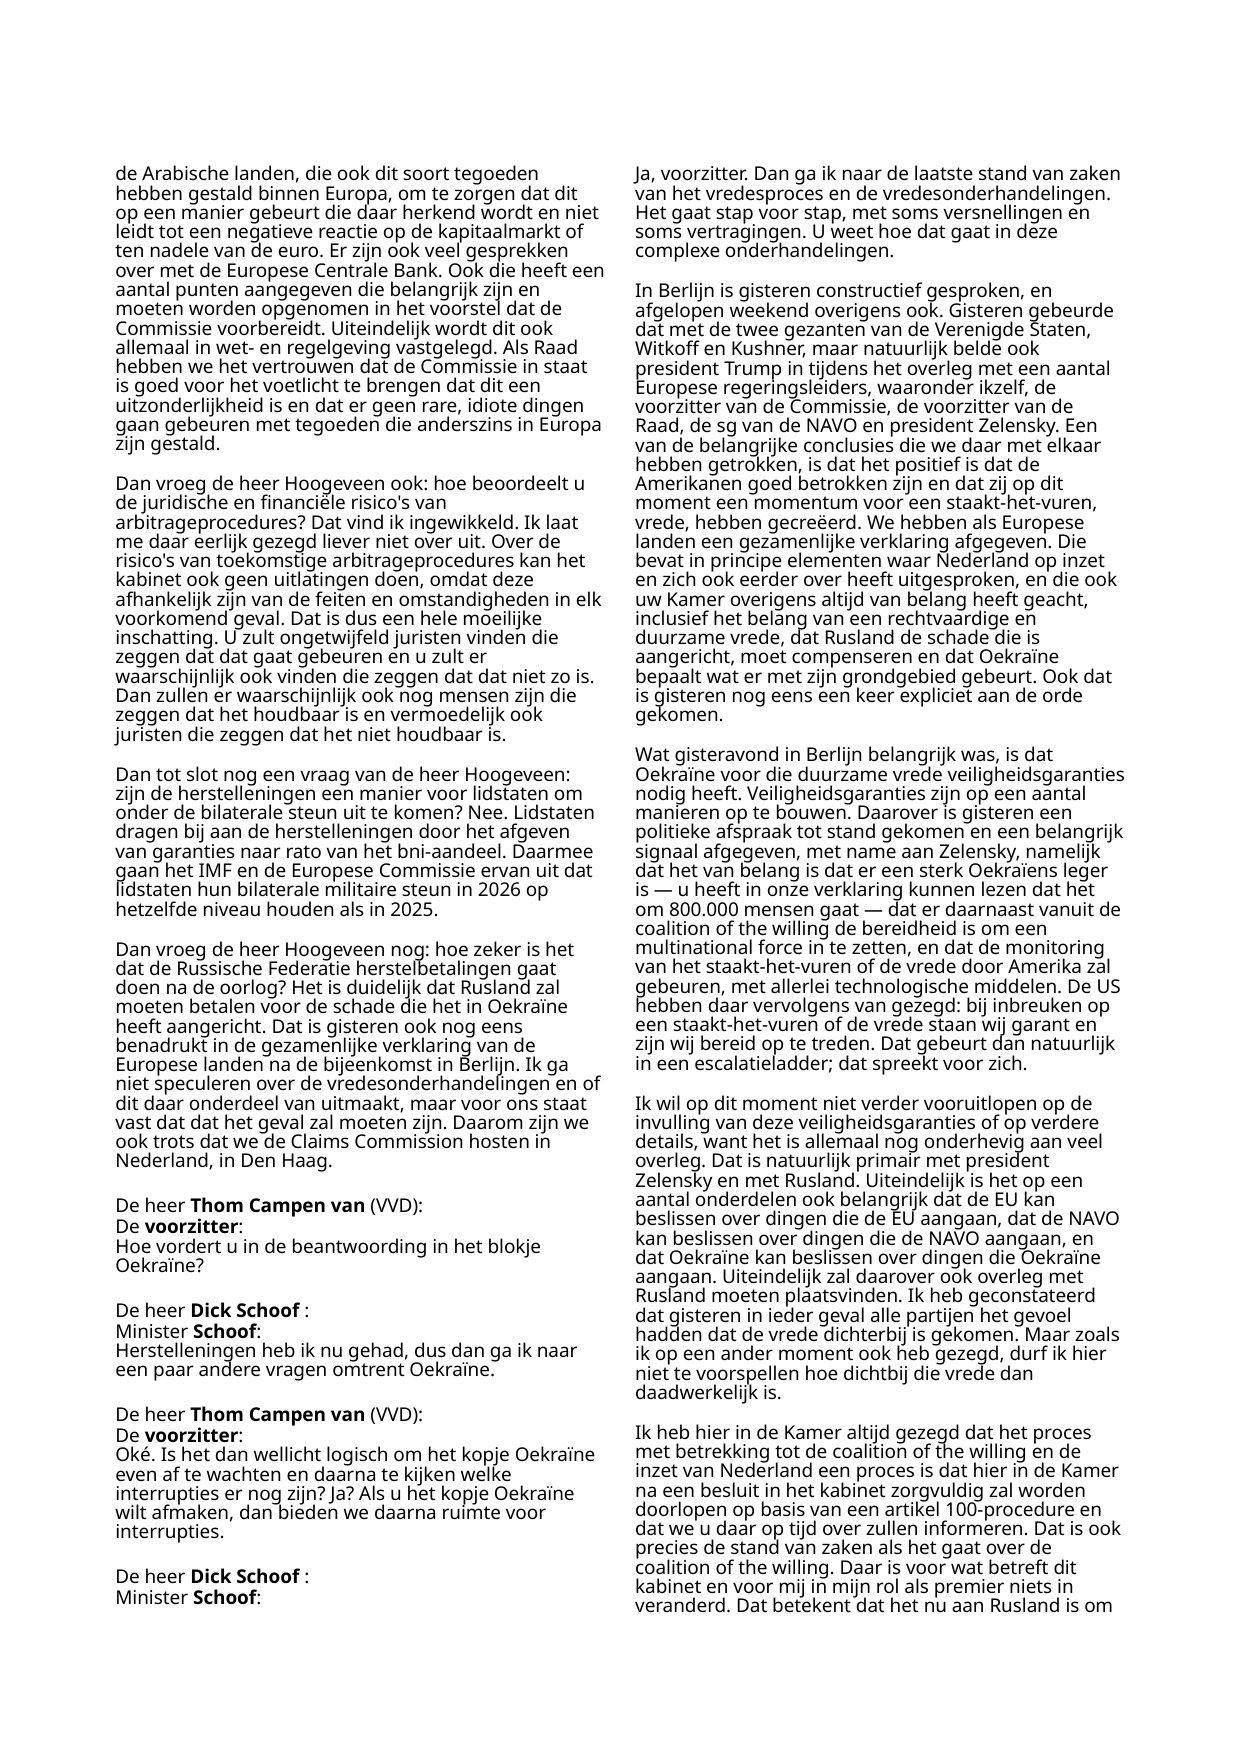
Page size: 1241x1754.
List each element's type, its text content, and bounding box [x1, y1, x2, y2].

text De heer Thom Campen van (VVD): [115, 1401, 605, 1427]
text De heer Thom Campen van (VVD): [115, 1193, 605, 1218]
text De heer Dick Schoof : [115, 1563, 605, 1589]
text de Arabische landen, die ook dit soort tegoeden hebben gestald binnen Europa, om te zorgen dat dit op een manier gebeurt die daar herkend wordt en niet leidt tot een negatieve reactie op de kapitaalmarkt of ten nadele van de euro. Er zijn ook veel gesprekken over met de Europese Centrale Bank. Ook die heeft een aantal punten aangegeven die belangrijk zijn en moeten worden opgenomen in het voorstel dat de Commissie voorbereidt. Uiteindelijk wordt dit ook allemaal in wet- en regelgeving vastgelegd. Als Raad hebben we het vertrouwen dat de Commissie in staat is goed voor het voetlicht te brengen dat dit een uitzonderlijkheid is en dat er geen rare, idiote dingen gaan gebeuren met tegoeden die anderszins in Europa zijn gestald. [115, 165, 605, 454]
text Ik heb hier in de Kamer altijd gezegd dat het proces met betrekking tot de coalition of the willing en de inzet van Nederland een proces is dat hier in de Kamer na een besluit in het kabinet zorgvuldig zal worden doorlopen op basis van een artikel 100-procedure en dat we u daar op tijd over zullen informeren. Dat is ook precies de stand van zaken als het gaat over de coalition of the willing. Daar is voor wat betreft dit kabinet en voor mij in mijn rol als premier niets in veranderd. Dat betekent dat het nu aan Rusland is om [635, 1424, 1125, 1616]
text Oké. Is het dan wellicht logisch om het kopje Oekraïne even af te wachten en daarna te kijken welke interrupties er nog zijn? Ja? Als u het kopje Oekraïne wilt afmaken, dan bieden we daarna ruimte voor interrupties. [115, 1446, 605, 1543]
text Dan tot slot nog een vraag van de heer Hoogeveen: zijn de herstelleningen een manier voor lidstaten om onder de bilaterale steun uit te komen? Nee. Lidstaten dragen bij aan de herstelleningen door het afgeven van garanties naar rato van het bni-aandeel. Daarmee gaan het IMF en de Europese Commissie ervan uit dat lidstaten hun bilaterale militaire steun in 2026 op hetzelfde niveau houden als in 2025. [115, 766, 605, 920]
text Hoe vordert u in de beantwoording in het blokje Oekraïne? [115, 1238, 605, 1276]
text Minister Schoof: [115, 1589, 605, 1608]
text In Berlijn is gisteren constructief gesproken, en afgelopen weekend overigens ook. Gisteren gebeurde dat met de twee gezanten van de Verenigde Staten, Witkoff en Kushner, maar natuurlijk belde ook president Trump in tijdens het overleg met een aantal Europese regeringsleiders, waaronder ikzelf, de voorzitter van de Commissie, de voorzitter van de Raad, de sg van de NAVO en president Zelensky. Een van de belangrijke conclusies die we daar met elkaar hebben getrokken, is dat het positief is dat de Amerikanen goed betrokken zijn en dat zij op dit moment een momentum voor een staakt-het-vuren, vrede, hebben gecreëerd. We hebben als Europese landen een gezamenlijke verklaring afgegeven. Die bevat in principe elementen waar Nederland op inzet en zich ook eerder over heeft uitgesproken, en die ook uw Kamer overigens altijd van belang heeft geacht, inclusief het belang van een rechtvaardige en duurzame vrede, dat Rusland de schade die is aangericht, moet compenseren en dat Oekraïne bepaalt wat er met zijn grondgebied gebeurt. Ook dat is gisteren nog eens een keer expliciet aan de orde gekomen. [635, 282, 1125, 726]
text De heer Dick Schoof : [115, 1297, 605, 1323]
text Ja, voorzitter. Dan ga ik naar de laatste stand van zaken van het vredesproces en de vredesonderhandelingen. Het gaat stap voor stap, met soms versnellingen en soms vertragingen. U weet hoe dat gaat in deze complexe onderhandelingen. [635, 165, 1125, 262]
text De voorzitter: [115, 1218, 605, 1238]
text Minister Schoof: [115, 1323, 605, 1342]
text Ik wil op dit moment niet verder vooruitlopen op de invulling van deze veiligheidsgaranties of op verdere details, want het is allemaal nog onderhevig aan veel overleg. Dat is natuurlijk primair met president Zelensky en met Rusland. Uiteindelijk is het op een aantal onderdelen ook belangrijk dat de EU kan beslissen over dingen die de EU aangaan, dat de NAVO kan beslissen over dingen die de NAVO aangaan, en dat Oekraïne kan beslissen over dingen die Oekraïne aangaan. Uiteindelijk zal daarover ook overleg met Rusland moeten plaatsvinden. Ik heb geconstateerd dat gisteren in ieder geval alle partijen het gevoel hadden dat de vrede dichterbij is gekomen. Maar zoals ik op een ander moment ook heb gezegd, durf ik hier niet te voorspellen hoe dichtbij die vrede dan daadwerkelijk is. [635, 1095, 1125, 1403]
text Wat gisteravond in Berlijn belangrijk was, is dat Oekraïne voor die duurzame vrede veiligheidsgaranties nodig heeft. Veiligheidsgaranties zijn op een aantal manieren op te bouwen. Daarover is gisteren een politieke afspraak tot stand gekomen en een belangrijk signaal afgegeven, met name aan Zelensky, namelijk dat het van belang is dat er een sterk Oekraïens leger is — u heeft in onze verklaring kunnen lezen dat het om 800.000 mensen gaat — dat er daarnaast vanuit de coalition of the willing de bereidheid is om een multinational force in te zetten, en dat de monitoring van het staakt-het-vuren of de vrede door Amerika zal gebeuren, met allerlei technologische middelen. De US hebben daar vervolgens van gezegd: bij inbreuken op een staakt-het-vuren of de vrede staan wij garant en zijn wij bereid op te treden. Dat gebeurt dan natuurlijk in een escalatieladder; dat spreekt voor zich. [635, 746, 1125, 1074]
text Dan vroeg de heer Hoogeveen nog: hoe zeker is het dat de Russische Federatie herstelbetalingen gaat doen na de oorlog? Het is duidelijk dat Rusland zal moeten betalen voor de schade die het in Oekraïne heeft aangericht. Dat is gisteren ook nog eens benadrukt in de gezamenlijke verklaring van de Europese landen na de bijeenkomst in Berlijn. Ik ga niet speculeren over de vredesonderhandelingen en of dit daar onderdeel van uitmaakt, maar voor ons staat vast dat dat het geval zal moeten zijn. Daarom zijn we ook trots dat we de Claims Commission hosten in Nederland, in Den Haag. [115, 941, 605, 1172]
text De voorzitter: [115, 1427, 605, 1446]
text Herstelleningen heb ik nu gehad, dus dan ga ik naar een paar andere vragen omtrent Oekraïne. [115, 1342, 605, 1381]
text Dan vroeg de heer Hoogeveen ook: hoe beoordeelt u de juridische en financiële risico's van arbitrageprocedures? Dat vind ik ingewikkeld. Ik laat me daar eerlijk gezegd liever niet over uit. Over de risico's van toekomstige arbitrageprocedures kan het kabinet ook geen uitlatingen doen, omdat deze afhankelijk zijn van de feiten en omstandigheden in elk voorkomend geval. Dat is dus een hele moeilijke inschatting. U zult ongetwijfeld juristen vinden die zeggen dat dat gaat gebeuren en u zult er waarschijnlijk ook vinden die zeggen dat dat niet zo is. Dan zullen er waarschijnlijk ook nog mensen zijn die zeggen dat het houdbaar is en vermoedelijk ook juristen die zeggen dat het niet houdbaar is. [115, 475, 605, 745]
